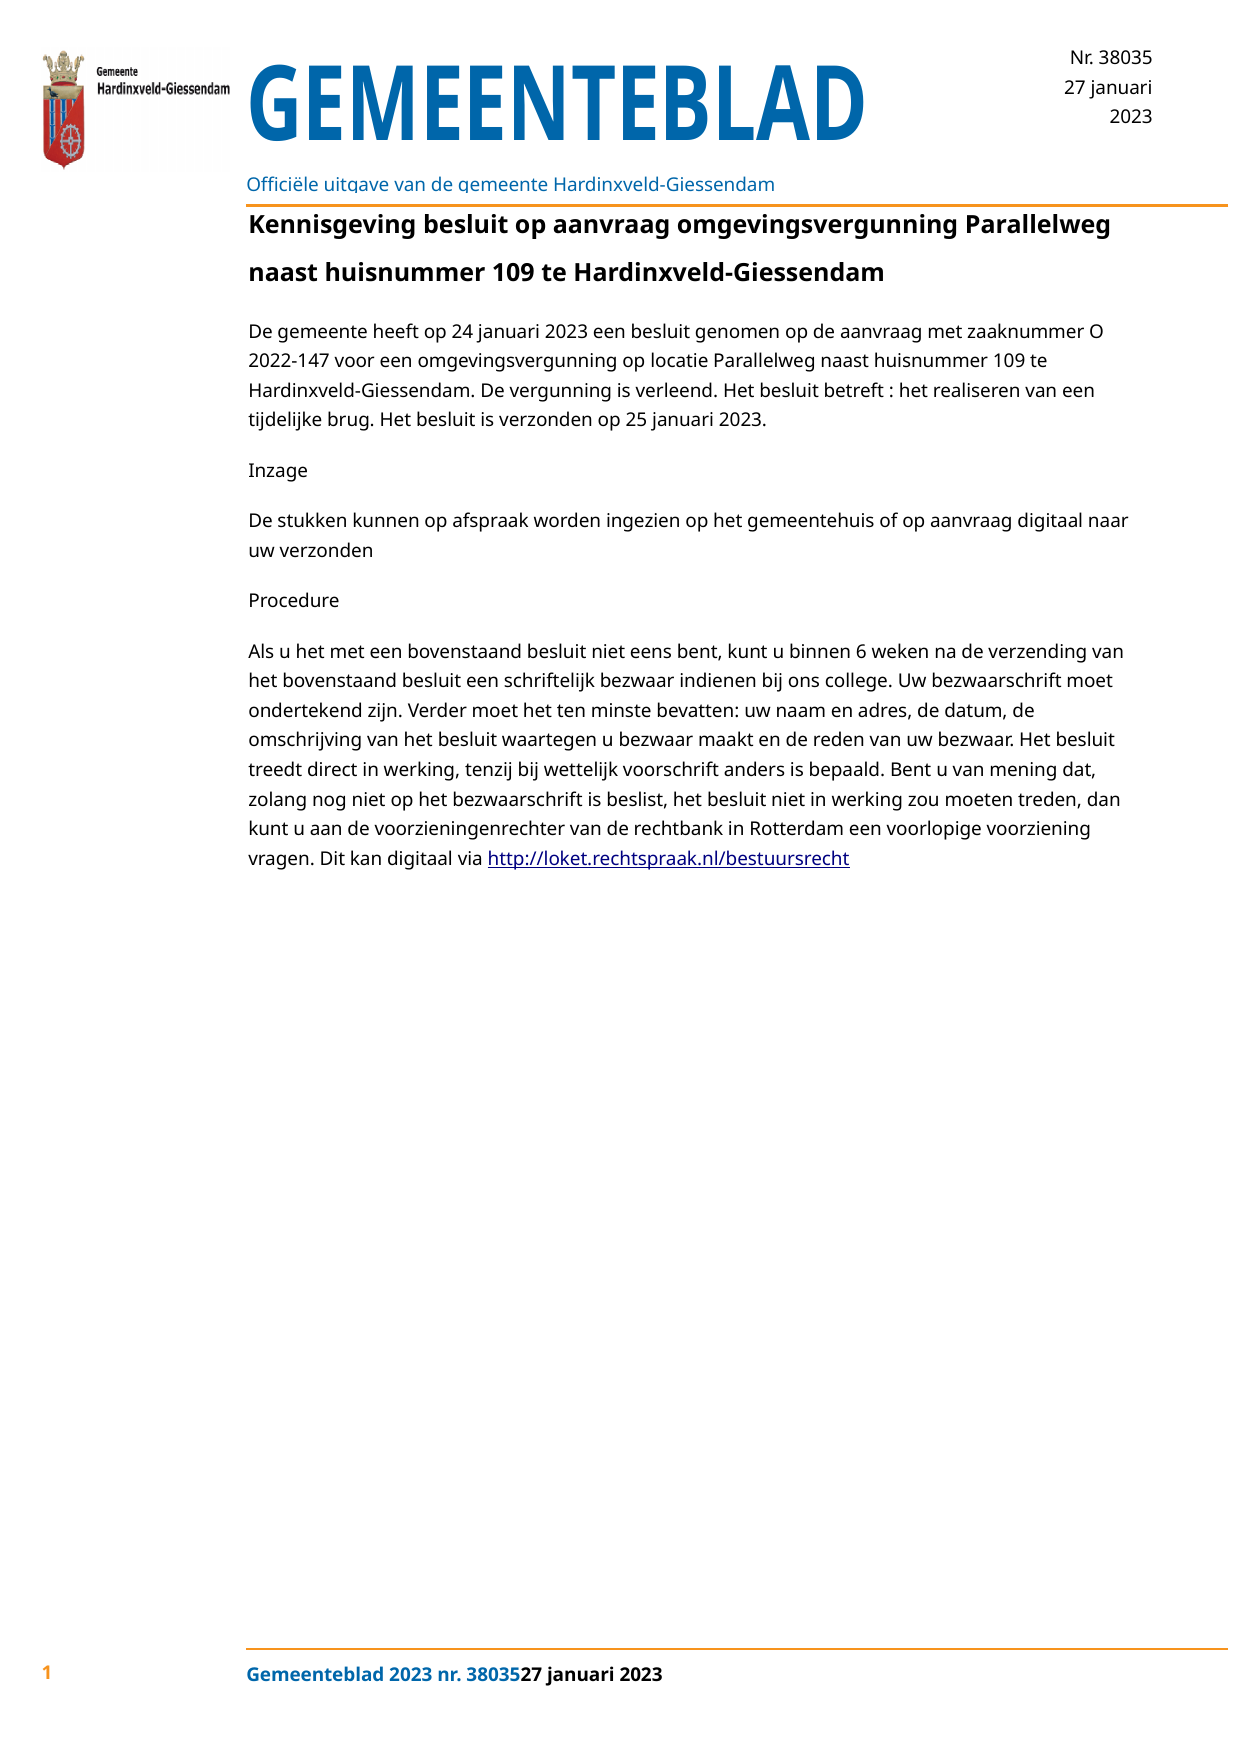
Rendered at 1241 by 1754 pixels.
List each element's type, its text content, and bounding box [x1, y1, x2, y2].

text De stukken kunnen op afspraak worden ingezien op het gemeentehuis of op aanvraag digitaal naar uw verzonden [248, 507, 1152, 563]
text Kennisgeving besluit op aanvraag omgevingsvergunning Parallelweg naast huisnummer 109 te Hardinxveld-Giessendam [248, 207, 1152, 288]
picture [41, 47, 231, 172]
text Inzage [248, 457, 1152, 483]
text De gemeente heeft op 24 januari 2023 een besluit genomen op de aanvraag met zaaknummer O 2022-147 voor een omgevingsvergunning op locatie Parallelweg naast huisnummer 109 te Hardinxveld-Giessendam. De vergunning is verleend. Het besluit betreft : het realiseren van een tijdelijke brug. Het besluit is verzonden op 25 januari 2023. [248, 318, 1152, 432]
text Als u het met een bovenstaand besluit niet eens bent, kunt u binnen 6 weken na de verzending van het bovenstaand besluit een schriftelijk bezwaar indienen bij ons college. Uw bezwaarschrift moet ondertekend zijn. Verder moet het ten minste bevatten: uw naam en adres, de datum, de omschrijving van het besluit waartegen u bezwaar maakt en de reden van uw bezwaar. Het besluit treedt direct in werking, tenzij bij wettelijk voorschrift anders is bepaald. Bent u van mening dat, zolang nog niet op het bezwaarschrift is beslist, het besluit niet in werking zou moeten treden, dan kunt u aan de voorzieningenrechter van de rechtbank in Rotterdam een voorlopige voorziening vragen. Dit kan digitaal via http://loket.rechtspraak.nl/bestuursrecht [248, 638, 1152, 871]
text Procedure [248, 587, 1152, 613]
